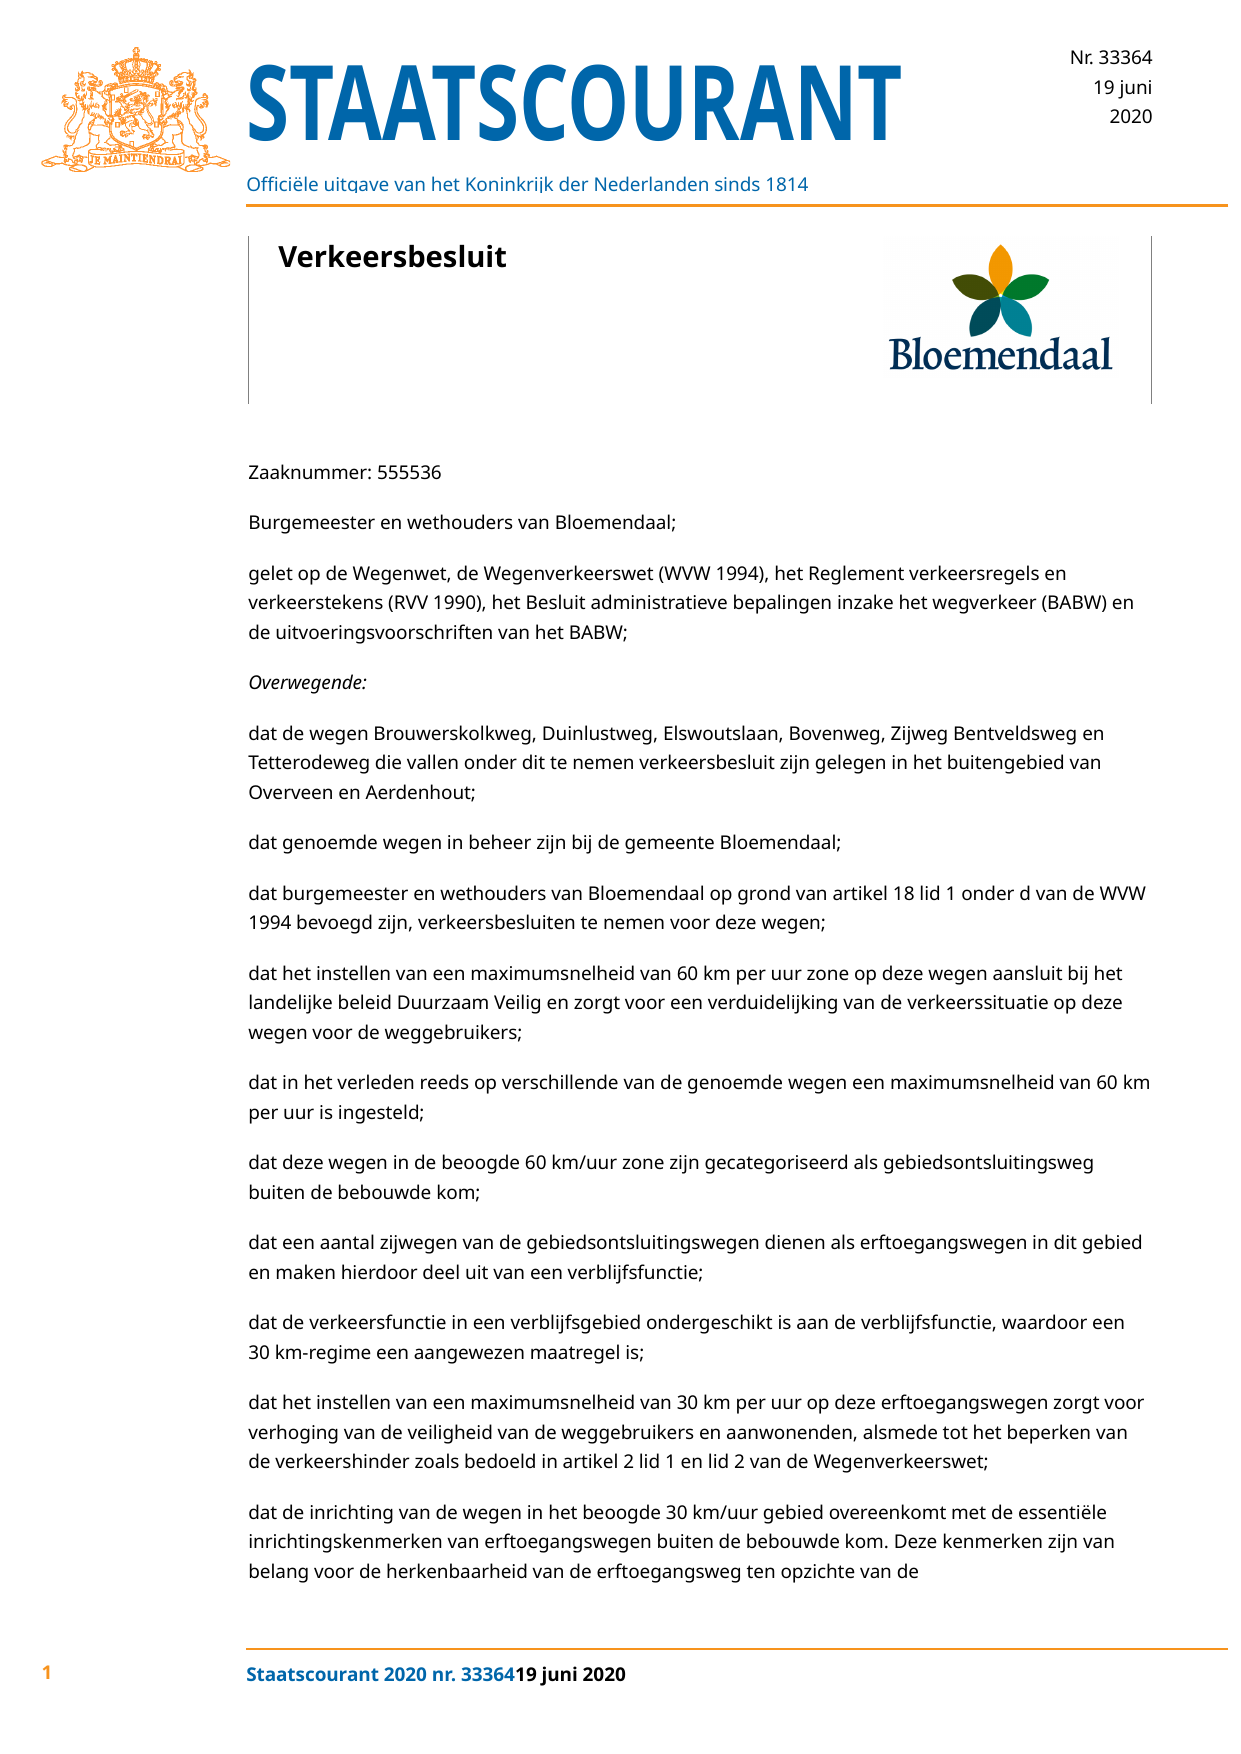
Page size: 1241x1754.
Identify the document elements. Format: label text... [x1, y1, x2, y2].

text dat het instellen van een maximumsnelheid van 60 km per uur zone op deze wegen aansluit bij het landelijke beleid Duurzaam Veilig en zorgt voor een verduidelijking van de verkeerssituatie op deze wegen voor de weggebruikers; [248, 960, 1152, 1045]
text Overwegende: [248, 669, 1152, 695]
table_header [850, 236, 1151, 404]
text gelet op de Wegenwet, de Wegenverkeerswet (WVW 1994), het Reglement verkeersregels en verkeerstekens (RVV 1990), het Besluit administratieve bepalingen inzake het wegverkeer (BABW) en de uitvoeringsvoorschriften van het BABW; [248, 560, 1152, 645]
text dat de inrichting van de wegen in het beoogde 30 km/uur gebied overeenkomt met de essentiële inrichtingskenmerken van erftoegangswegen buiten de bebouwde kom. Deze kenmerken zijn van belang voor de herkenbaarheid van de erftoegangsweg ten opzichte van de [248, 1499, 1152, 1584]
text dat de verkeersfunctie in een verblijfsgebied ondergeschikt is aan de verblijfsfunctie, waardoor een 30 km-regime een aangewezen maatregel is; [248, 1309, 1152, 1365]
text dat genoemde wegen in beheer zijn bij de gemeente Bloemendaal; [248, 829, 1152, 855]
table_header Verkeersbesluit [249, 236, 850, 404]
text dat deze wegen in de beoogde 60 km/uur zone zijn gecategoriseerd als gebiedsontsluitingsweg buiten de bebouwde kom; [248, 1149, 1152, 1205]
text Zaaknummer: 555536 [248, 459, 1152, 485]
picture [882, 236, 1119, 378]
text dat in het verleden reeds op verschillende van de genoemde wegen een maximumsnelheid van 60 km per uur is ingesteld; [248, 1069, 1152, 1125]
text dat de wegen Brouwerskolkweg, Duinlustweg, Elswoutslaan, Bovenweg, Zijweg Bentveldsweg en Tetterodeweg die vallen onder dit te nemen verkeersbesluit zijn gelegen in het buitengebied van Overveen en Aerdenhout; [248, 720, 1152, 805]
text Burgemeester en wethouders van Bloemendaal; [248, 509, 1152, 535]
text dat een aantal zijwegen van de gebiedsontsluitingswegen dienen als erftoegangswegen in dit gebied en maken hierdoor deel uit van een verblijfsfunctie; [248, 1229, 1152, 1285]
text dat burgemeester en wethouders van Bloemendaal op grond van artikel 18 lid 1 onder d van de WVW 1994 bevoegd zijn, verkeersbesluiten te nemen voor deze wegen; [248, 880, 1152, 935]
text dat het instellen van een maximumsnelheid van 30 km per uur op deze erftoegangswegen zorgt voor verhoging van de veiligheid van de weggebruikers en aanwonenden, alsmede tot het beperken van de verkeershinder zoals bedoeld in artikel 2 lid 1 en lid 2 van de Wegenverkeerswet; [248, 1389, 1152, 1474]
picture [41, 47, 231, 172]
